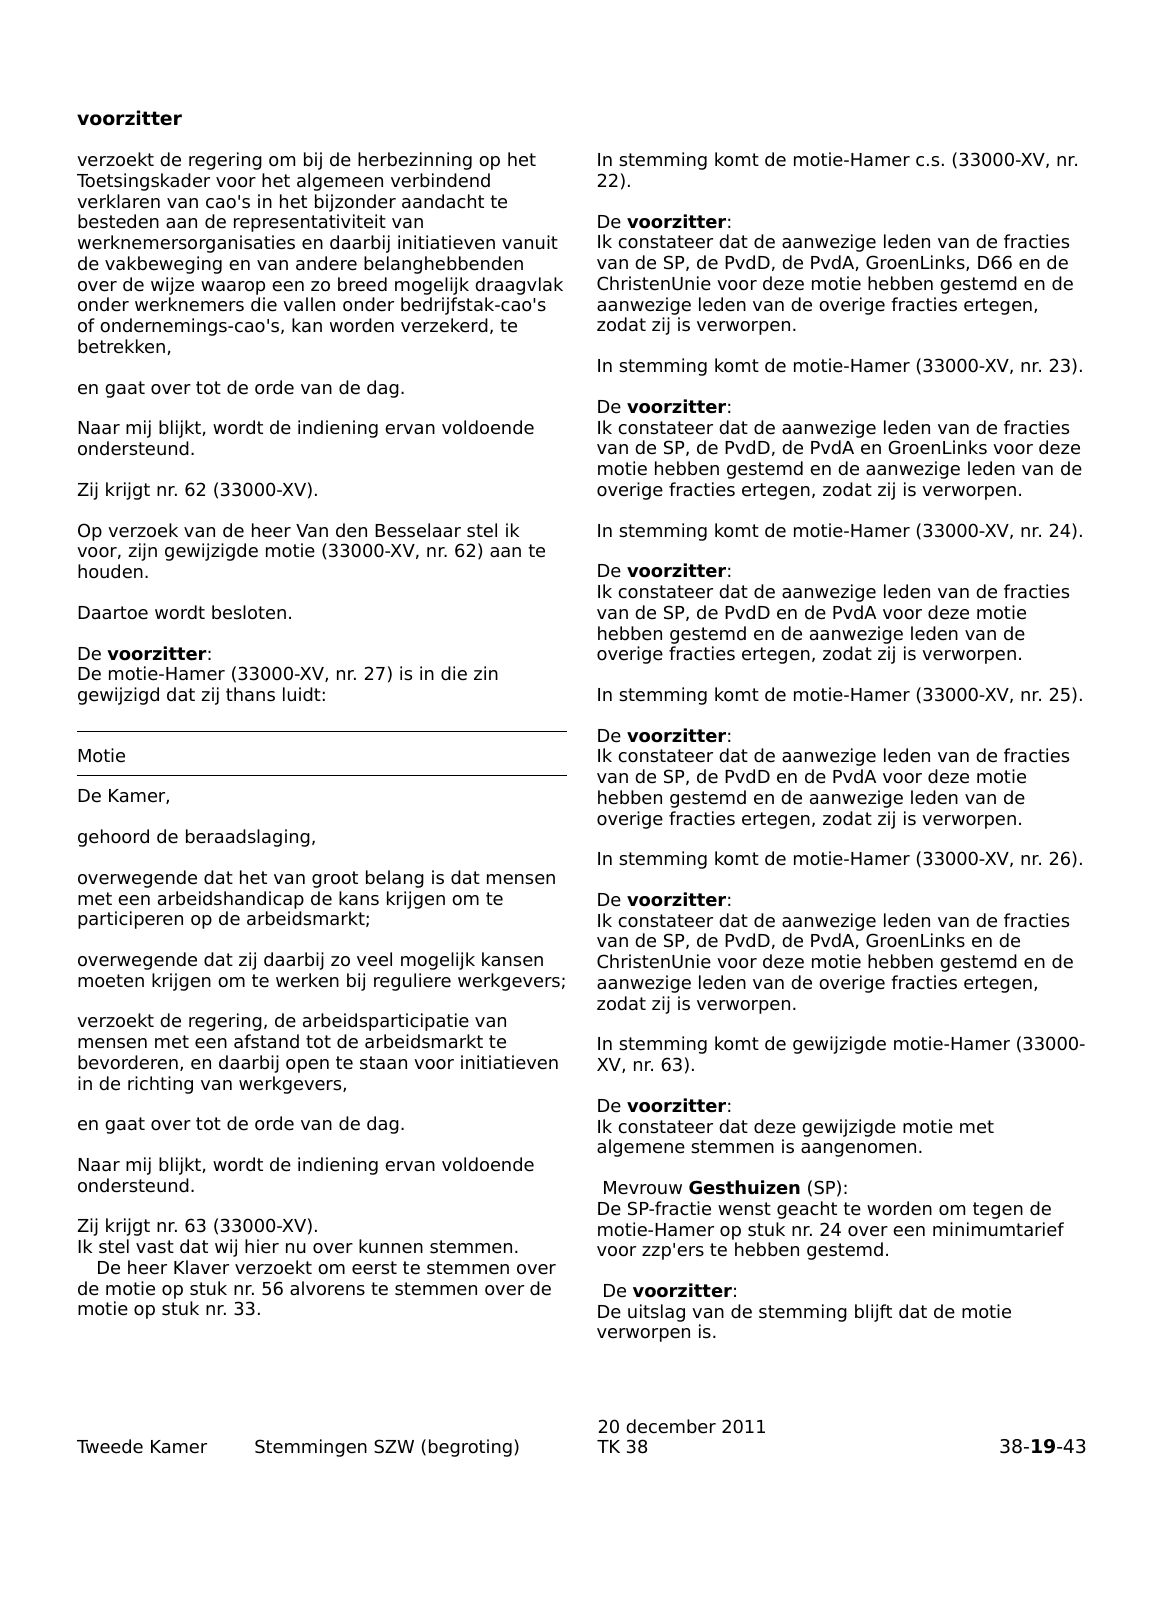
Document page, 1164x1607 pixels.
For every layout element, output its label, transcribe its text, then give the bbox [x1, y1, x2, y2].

text De voorzitter: [596, 890, 1087, 911]
text In stemming komt de motie-Hamer (33000-XV, nr. 26). [596, 849, 1087, 870]
text overwegende dat het van groot belang is dat mensen met een arbeidshandicap de kans krijgen om te participeren op de arbeidsmarkt; [77, 868, 567, 930]
text In stemming komt de motie-Hamer (33000-XV, nr. 24). [596, 520, 1087, 541]
text Mevrouw Gesthuizen (SP): [596, 1178, 1087, 1199]
text Ik constateer dat de aanwezige leden van de fracties van de SP, de PvdD en de PvdA voor deze motie hebben gestemd en de aanwezige leden van de overige fracties ertegen, zodat zij is verworpen. [596, 582, 1087, 665]
text Daartoe wordt besloten. [77, 603, 567, 623]
text In stemming komt de motie-Hamer c.s. (33000-XV, nr. 22). [596, 150, 1087, 192]
text Naar mij blijkt, wordt de indiening ervan voldoende ondersteund. [77, 1155, 567, 1196]
text verzoekt de regering, de arbeidsparticipatie van mensen met een afstand tot de arbeidsmarkt te bevorderen, en daarbij open te staan voor initiatieven in de richting van werkgevers, [77, 1011, 567, 1094]
text Ik constateer dat de aanwezige leden van de fracties van de SP, de PvdD, de PvdA en GroenLinks voor deze motie hebben gestemd en de aanwezige leden van de overige fracties ertegen, zodat zij is verworpen. [596, 417, 1087, 500]
text De voorzitter: [596, 397, 1087, 417]
text De motie-Hamer (33000-XV, nr. 27) is in die zin gewijzigd dat zij thans luidt: [77, 664, 567, 706]
text Zij krijgt nr. 62 (33000-XV). [77, 480, 567, 500]
text Ik constateer dat de aanwezige leden van de fracties van de SP, de PvdD, de PvdA, GroenLinks en de ChristenUnie voor deze motie hebben gestemd en de aanwezige leden van de overige fracties ertegen, zodat zij is verworpen. [596, 911, 1087, 1014]
text In stemming komt de motie-Hamer (33000-XV, nr. 25). [596, 685, 1087, 706]
text In stemming komt de motie-Hamer (33000-XV, nr. 23). [596, 356, 1087, 377]
text De voorzitter: [77, 643, 567, 664]
text De voorzitter: [596, 1281, 1087, 1302]
text gehoord de beraadslaging, [77, 827, 567, 848]
text overwegende dat zij daarbij zo veel mogelijk kansen moeten krijgen om te werken bij reguliere werkgevers; [77, 950, 567, 991]
text De heer Klaver verzoekt om eerst te stemmen over de motie op stuk nr. 56 alvorens te stemmen over de motie op stuk nr. 33. [77, 1258, 567, 1320]
text Zij krijgt nr. 63 (33000-XV). [77, 1216, 567, 1237]
text Ik stel vast dat wij hier nu over kunnen stemmen. [77, 1237, 567, 1258]
text De Kamer, [77, 786, 567, 807]
text Ik constateer dat de aanwezige leden van de fracties van de SP, de PvdD, de PvdA, GroenLinks, D66 en de ChristenUnie voor deze motie hebben gestemd en de aanwezige leden van de overige fracties ertegen, zodat zij is verworpen. [596, 232, 1087, 336]
text Naar mij blijkt, wordt de indiening ervan voldoende ondersteund. [77, 418, 567, 460]
text De SP-fractie wenst geacht te worden om tegen de motie-Hamer op stuk nr. 24 over een minimumtarief voor zzp'ers te hebben gestemd. [596, 1199, 1087, 1261]
text verzoekt de regering om bij de herbezinning op het Toetsingskader voor het algemeen verbindend verklaren van cao's in het bijzonder aandacht te besteden aan de representativiteit van werknemersorganisaties en daarbij initiatieven vanuit de vakbeweging en van andere belanghebbenden over de wijze waarop een zo breed mogelijk draagvlak onder werknemers die vallen onder bedrijfstak-cao's of ondernemings-cao's, kan worden verzekerd, te betrekken, [77, 150, 567, 357]
text De voorzitter: [596, 726, 1087, 746]
text De voorzitter: [596, 1096, 1087, 1116]
text Ik constateer dat de aanwezige leden van de fracties van de SP, de PvdD en de PvdA voor deze motie hebben gestemd en de aanwezige leden van de overige fracties ertegen, zodat zij is verworpen. [596, 746, 1087, 829]
text De voorzitter: [596, 212, 1087, 232]
text en gaat over tot de orde van de dag. [77, 377, 567, 398]
text Ik constateer dat deze gewijzigde motie met algemene stemmen is aangenomen. [596, 1116, 1087, 1158]
text en gaat over tot de orde van de dag. [77, 1114, 567, 1135]
text In stemming komt de gewijzigde motie-Hamer (33000-XV, nr. 63). [596, 1034, 1087, 1076]
text Motie [77, 745, 567, 766]
text Op verzoek van de heer Van den Besselaar stel ik voor, zijn gewijzigde motie (33000-XV, nr. 62) aan te houden. [77, 520, 567, 583]
text De voorzitter: [596, 561, 1087, 582]
text De uitslag van de stemming blijft dat de motie verworpen is. [596, 1302, 1087, 1343]
